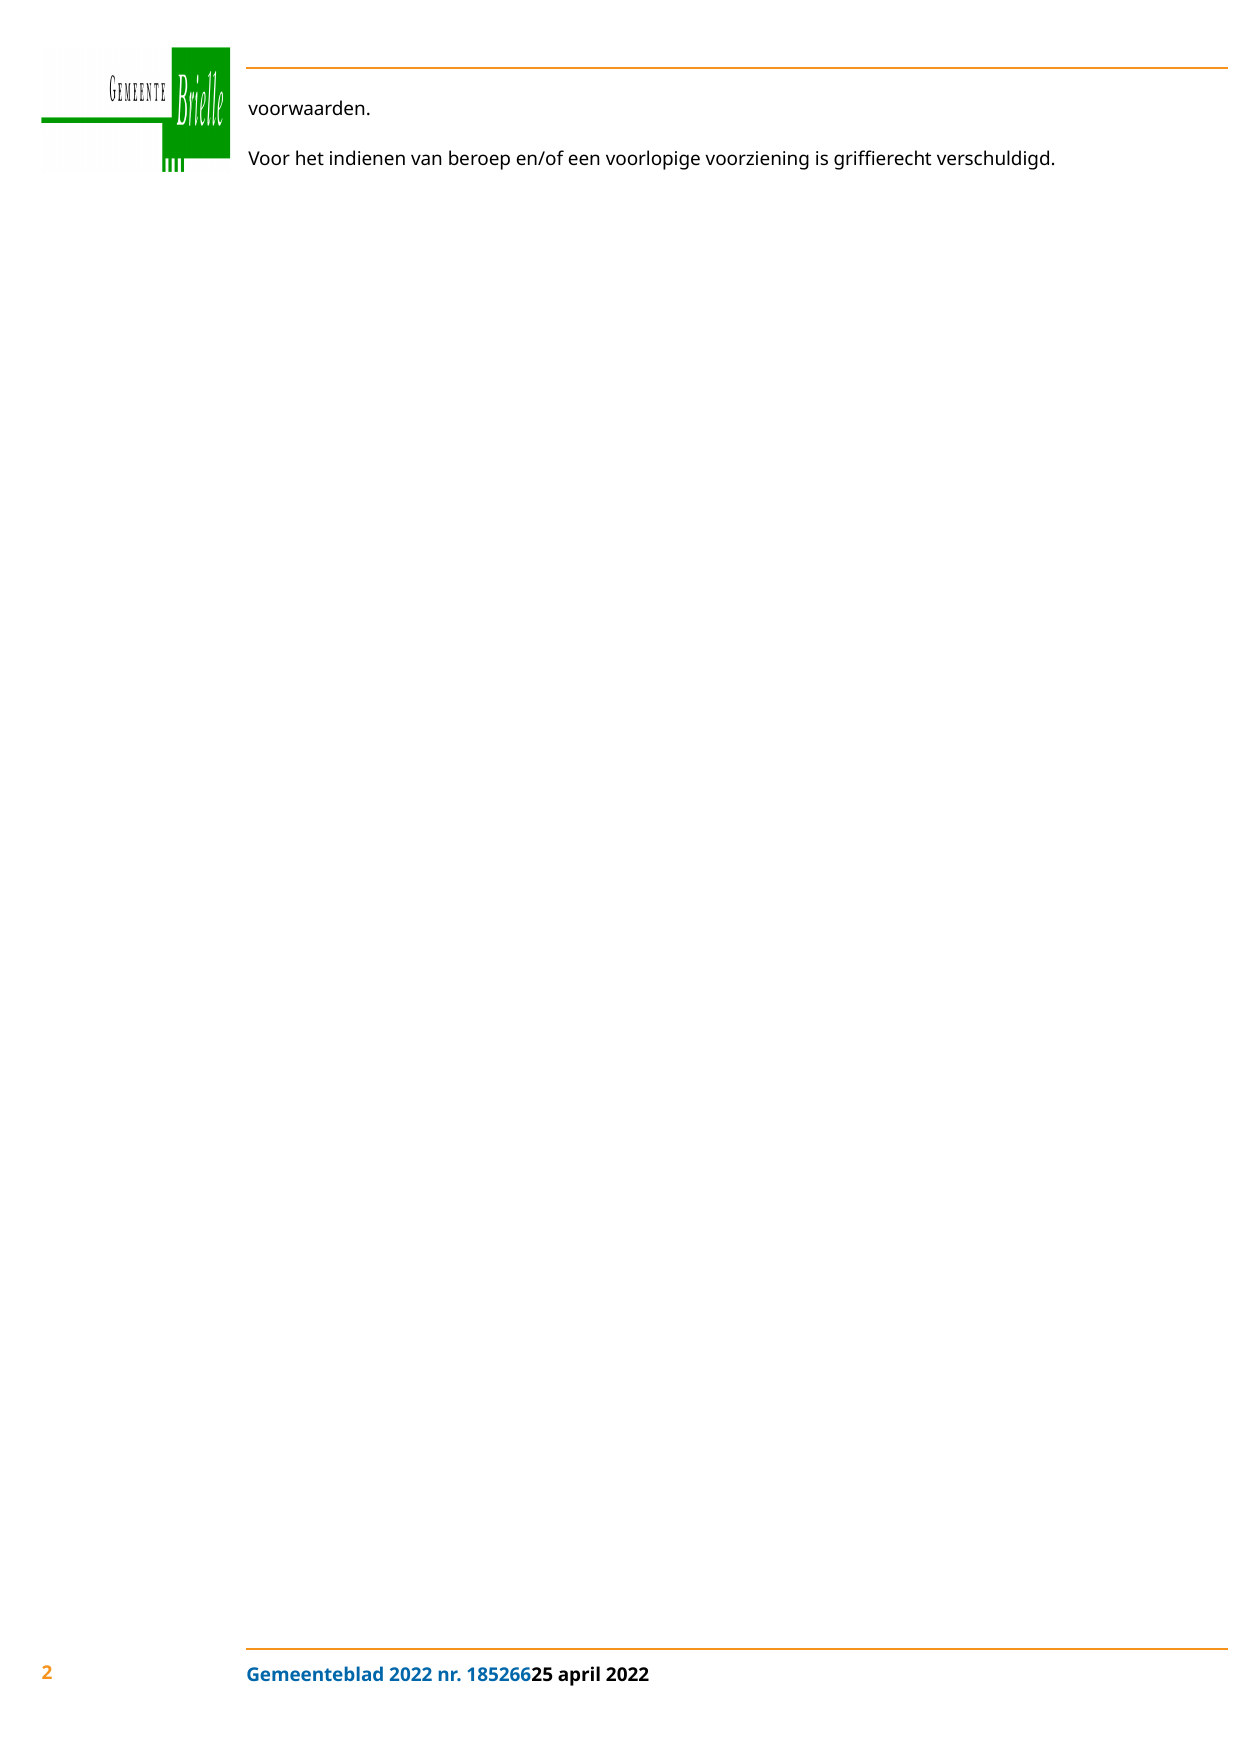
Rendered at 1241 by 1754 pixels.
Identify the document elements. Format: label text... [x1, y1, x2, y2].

text voorwaarden. [248, 95, 1152, 121]
picture [41, 47, 231, 172]
text Voor het indienen van beroep en/of een voorlopige voorziening is griffierecht verschuldigd. [248, 145, 1152, 171]
